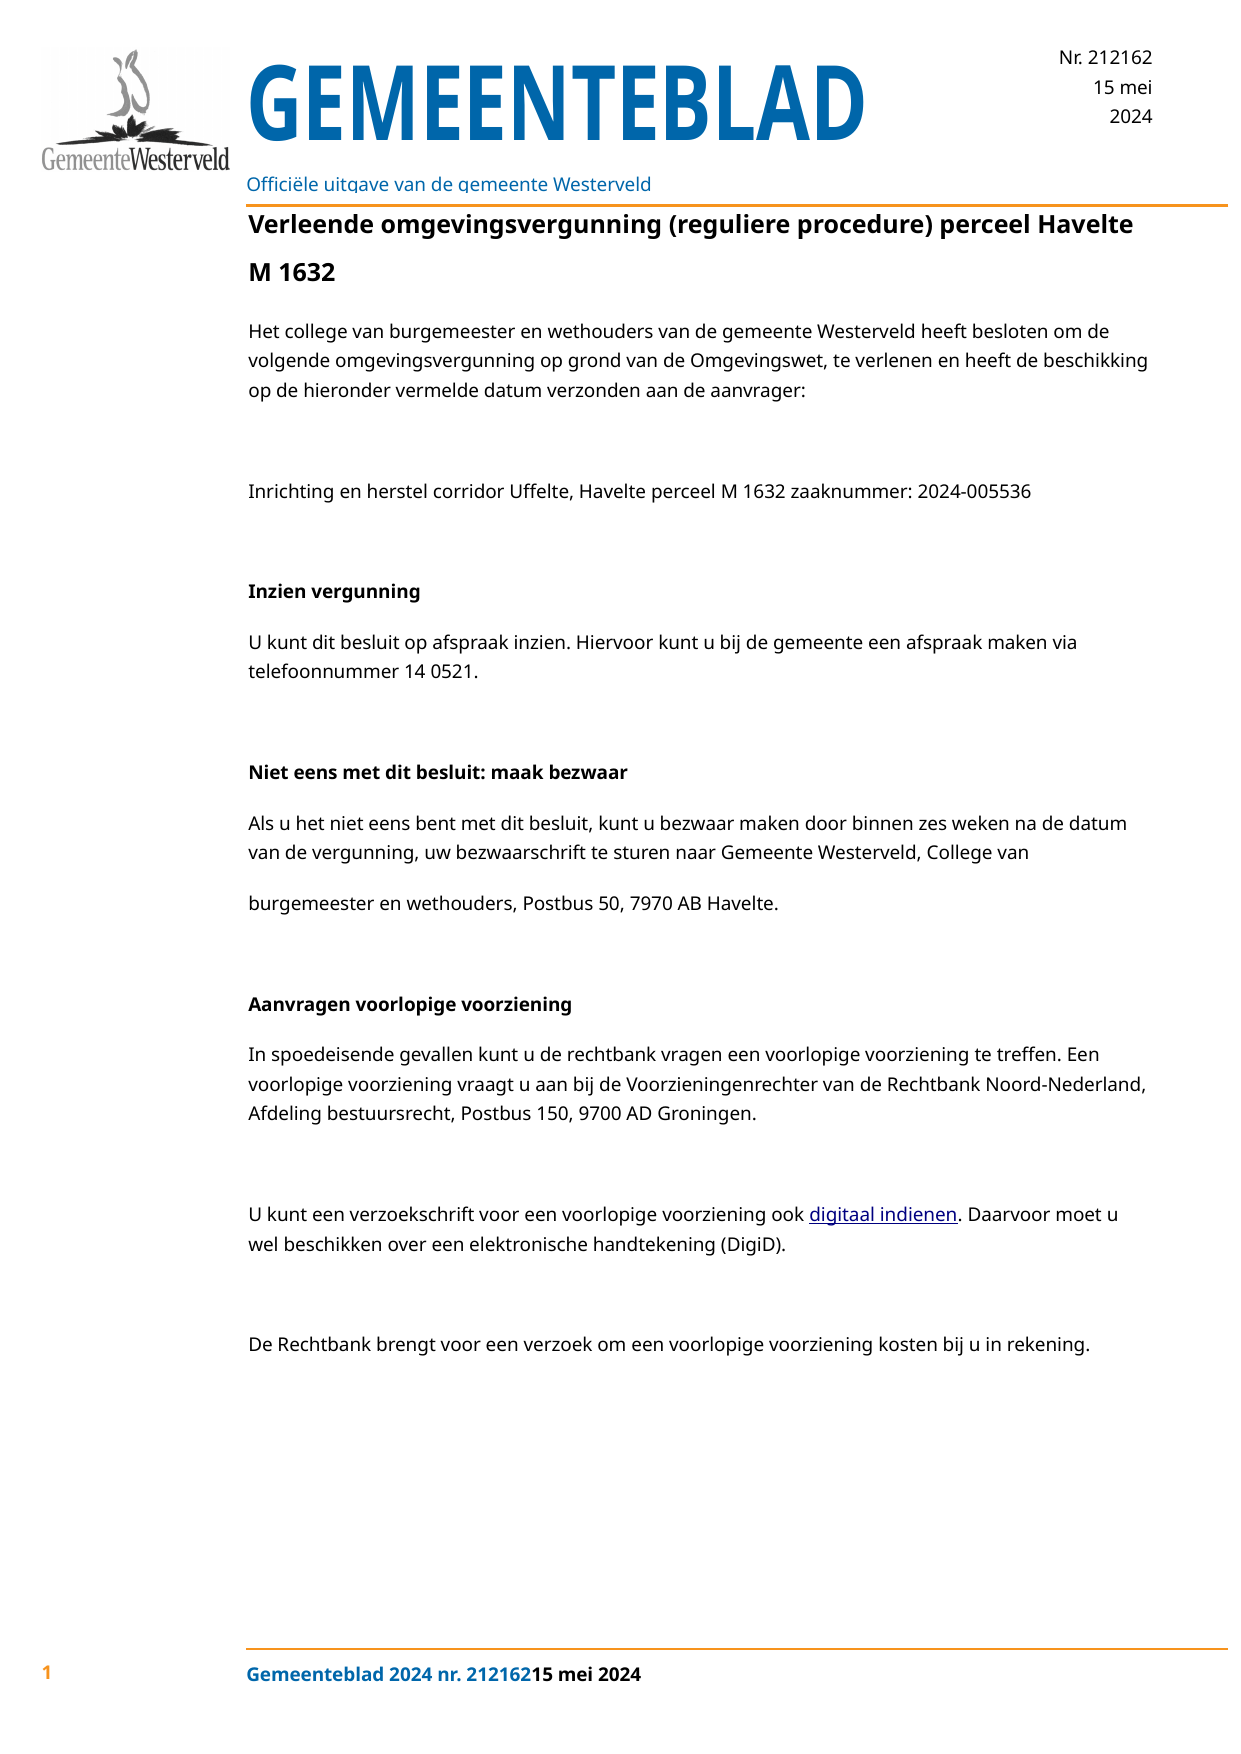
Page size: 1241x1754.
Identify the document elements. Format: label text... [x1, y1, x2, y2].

text Niet eens met dit besluit: maak bezwaar [248, 759, 1152, 785]
text Inrichting en herstel corridor Uffelte, Havelte perceel M 1632 zaaknummer: 2024-005536 [248, 478, 1152, 504]
text Aanvragen voorlopige voorziening [248, 991, 1152, 1017]
text Als u het niet eens bent met dit besluit, kunt u bezwaar maken door binnen zes weken na de datum van de vergunning, uw bezwaarschrift te sturen naar Gemeente Westerveld, College van [248, 810, 1152, 865]
text U kunt een verzoekschrift voor een voorlopige voorziening ook digitaal indienen. Daarvoor moet u wel beschikken over een elektronische handtekening (DigiD). [248, 1201, 1152, 1257]
text U kunt dit besluit op afspraak inzien. Hiervoor kunt u bij de gemeente een afspraak maken via telefoonnummer 14 0521. [248, 629, 1152, 684]
text Inzien vergunning [248, 579, 1152, 604]
picture [41, 47, 231, 172]
text Het college van burgemeester en wethouders van de gemeente Westerveld heeft besloten om de volgende omgevingsvergunning op grond van de Omgevingswet, te verlenen en heeft de beschikking op de hieronder vermelde datum verzonden aan de aanvrager: [248, 318, 1152, 403]
text burgemeester en wethouders, Postbus 50, 7970 AB Havelte. [248, 890, 1152, 916]
text De Rechtbank brengt voor een verzoek om een voorlopige voorziening kosten bij u in rekening. [248, 1332, 1152, 1357]
text Verleende omgevingsvergunning (reguliere procedure) perceel Havelte M 1632 [248, 207, 1152, 288]
text In spoedeisende gevallen kunt u de rechtbank vragen een voorlopige voorziening te treffen. Een voorlopige voorziening vraagt u aan bij de Voorzieningenrechter van de Rechtbank Noord-Nederland, Afdeling bestuursrecht, Postbus 150, 9700 AD Groningen. [248, 1041, 1152, 1126]
